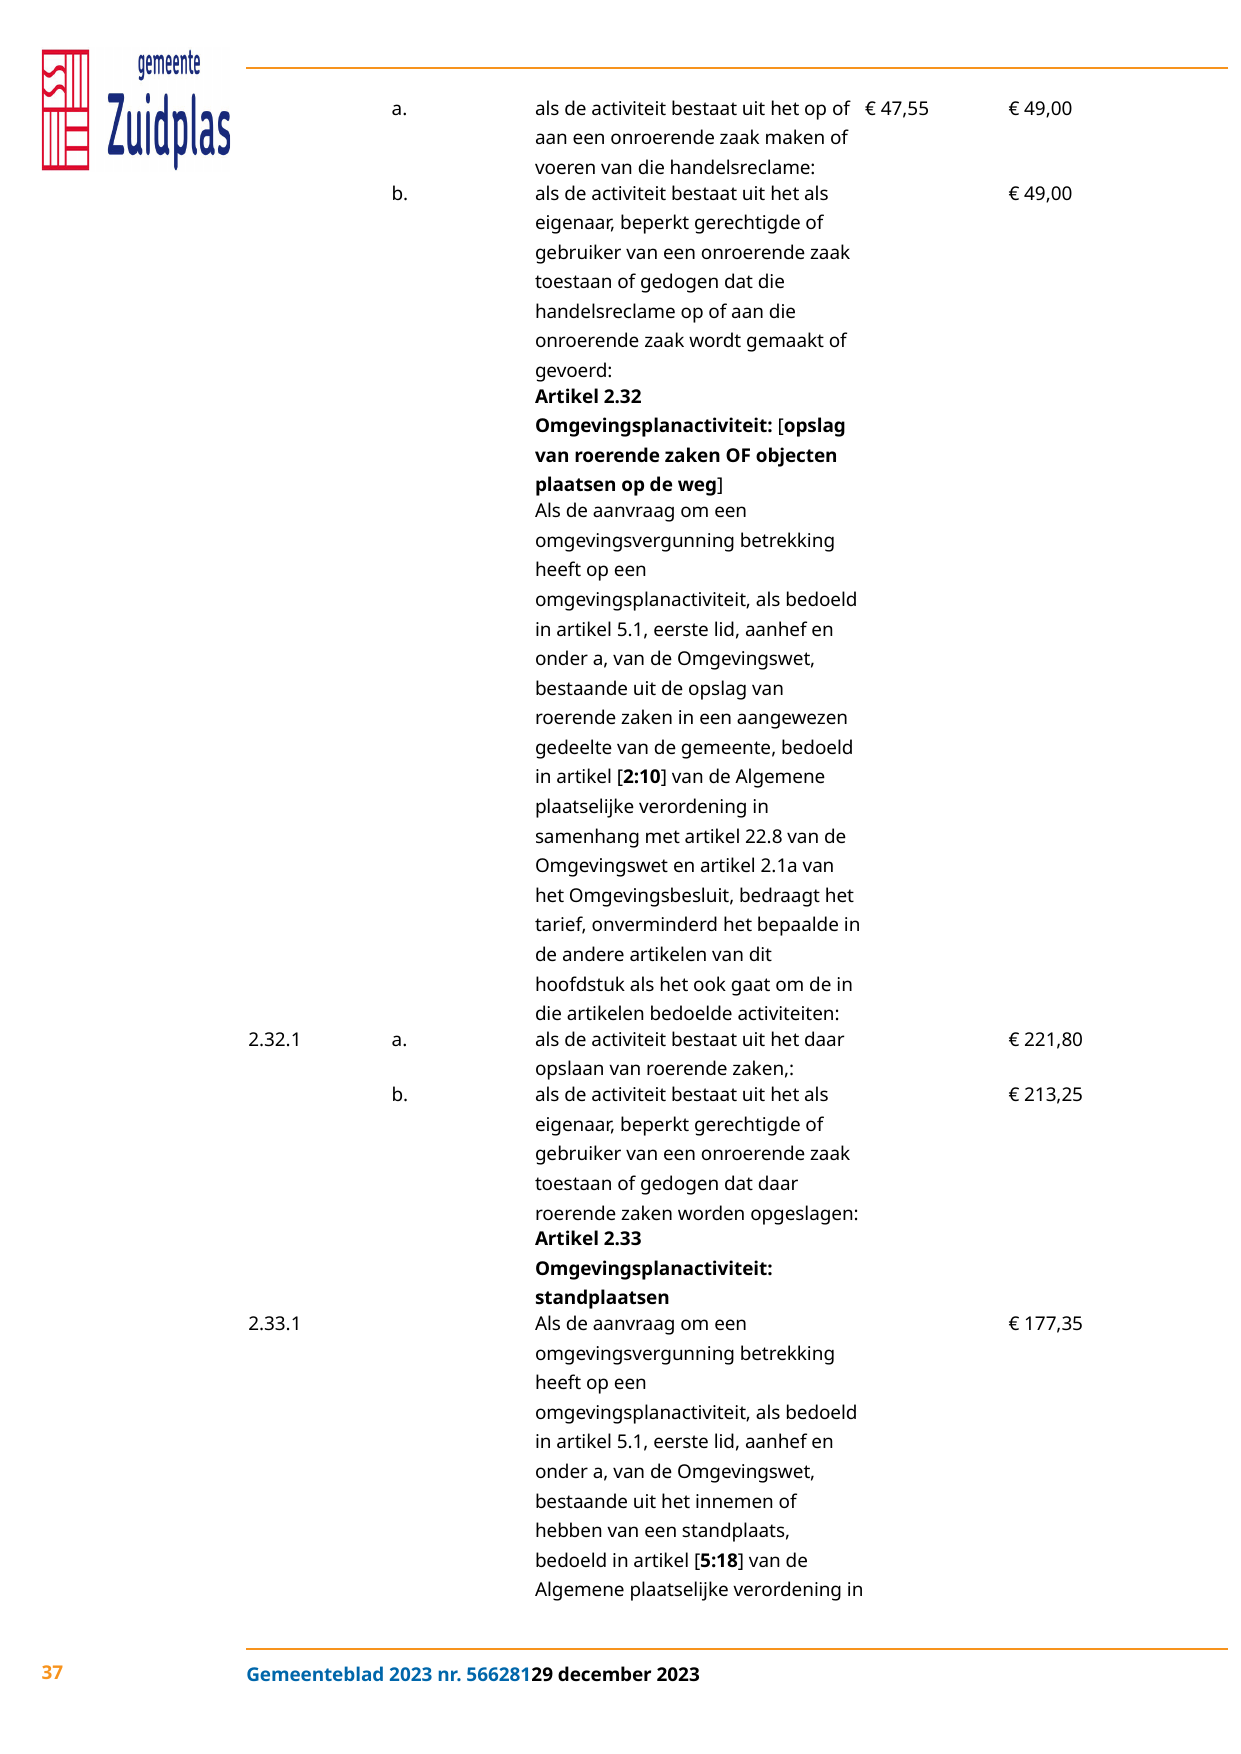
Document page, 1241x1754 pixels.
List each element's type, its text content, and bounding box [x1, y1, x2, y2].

table_cell € 49,00 [1008, 180, 1152, 383]
table_cell 2.33.1 [248, 1310, 391, 1602]
table_cell als de activiteit bestaat uit het als eigenaar, beperkt gerechtigde of gebruiker van een onroerende zaak toestaan of gedogen dat die handelsreclame op of aan die onroerende zaak wordt gemaakt of gevoerd: [535, 180, 865, 383]
table_cell [865, 1026, 1008, 1081]
table_cell als de activiteit bestaat uit het als eigenaar, beperkt gerechtigde of gebruiker van een onroerende zaak toestaan of gedogen dat daar roerende zaken worden opgeslagen: [535, 1081, 865, 1225]
table_cell [1008, 383, 1152, 497]
table_cell Artikel 2.32 Omgevingsplanactiviteit: [opslag van roerende zaken OF objecten plaatsen op de weg] [535, 383, 865, 497]
table_cell [1008, 1225, 1152, 1310]
table_cell 2.32.1 [248, 1026, 391, 1081]
table_cell € 221,80 [1008, 1026, 1152, 1081]
table_cell [248, 180, 391, 383]
table_cell [865, 498, 1008, 1026]
table_cell [865, 180, 1008, 383]
table_cell b. [391, 180, 535, 383]
table_cell Als de aanvraag om een omgevingsvergunning betrekking heeft op een omgevingsplanactiviteit, als bedoeld in artikel 5.1, eerste lid, aanhef en onder a, van de Omgevingswet, bestaande uit het innemen of hebben van een standplaats, bedoeld in artikel [5:18] van de Algemene plaatselijke verordening in [535, 1310, 865, 1602]
table_cell [248, 1081, 391, 1225]
table_cell € 213,25 [1008, 1081, 1152, 1225]
table_cell [865, 1225, 1008, 1310]
table_cell [391, 498, 535, 1026]
table_cell a. [391, 95, 535, 180]
table_cell als de activiteit bestaat uit het op of aan een onroerende zaak maken of voeren van die handelsreclame: [535, 95, 865, 180]
table_cell [865, 383, 1008, 497]
table_cell [1008, 498, 1152, 1026]
table_cell [391, 383, 535, 497]
table_cell € 177,35 [1008, 1310, 1152, 1602]
table_cell [391, 1225, 535, 1310]
table_cell als de activiteit bestaat uit het daar opslaan van roerende zaken,: [535, 1026, 865, 1081]
table_cell Artikel 2.33 Omgevingsplanactiviteit: standplaatsen [535, 1225, 865, 1310]
table_cell [865, 1081, 1008, 1225]
picture [41, 47, 231, 172]
table_cell a. [391, 1026, 535, 1081]
table_cell [248, 1225, 391, 1310]
table_cell € 47,55 [865, 95, 1008, 180]
table_cell [248, 95, 391, 180]
table_cell € 49,00 [1008, 95, 1152, 180]
table_cell Als de aanvraag om een omgevingsvergunning betrekking heeft op een omgevingsplanactiviteit, als bedoeld in artikel 5.1, eerste lid, aanhef en onder a, van de Omgevingswet, bestaande uit de opslag van roerende zaken in een aangewezen gedeelte van de gemeente, bedoeld in artikel [2:10] van de Algemene plaatselijke verordening in samenhang met artikel 22.8 van de Omgevingswet en artikel 2.1a van het Omgevingsbesluit, bedraagt het tarief, onverminderd het bepaalde in de andere artikelen van dit hoofdstuk als het ook gaat om de in die artikelen bedoelde activiteiten: [535, 498, 865, 1026]
table_cell [865, 1310, 1008, 1602]
table_cell [248, 383, 391, 497]
table_cell [248, 498, 391, 1026]
table_cell [391, 1310, 535, 1602]
table_cell b. [391, 1081, 535, 1225]
